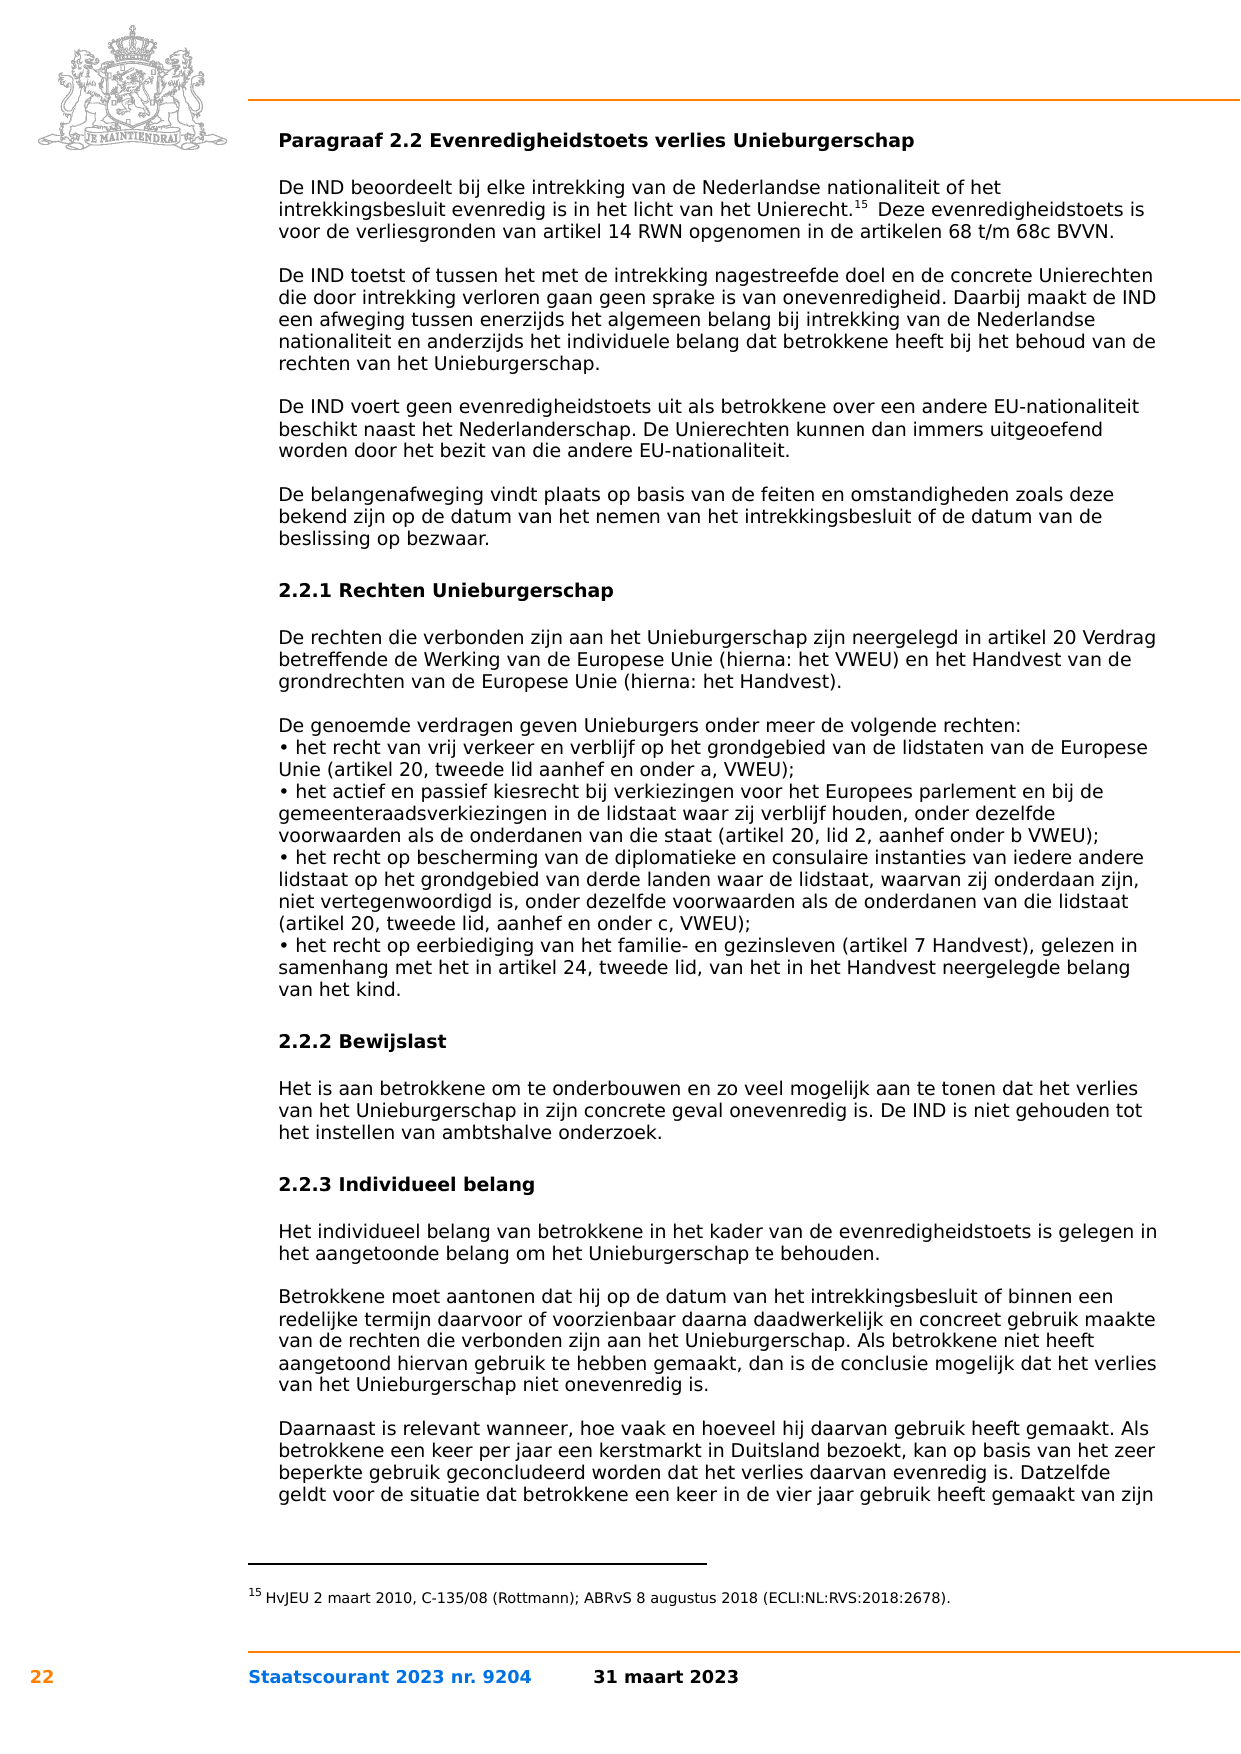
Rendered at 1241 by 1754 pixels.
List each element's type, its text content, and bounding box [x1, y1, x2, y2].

text De IND voert geen evenredigheidstoets uit als betrokkene over een andere EU-nationaliteit beschikt naast het Nederlanderschap. De Unierechten kunnen dan immers uitgeoefend worden door het bezit van die andere EU-nationaliteit. [278, 396, 1163, 462]
text Het is aan betrokkene om te onderbouwen en zo veel mogelijk aan te tonen dat het verlies van het Unieburgerschap in zijn concrete geval onevenredig is. De IND is niet gehouden tot het instellen van ambtshalve onderzoek. [278, 1078, 1163, 1144]
text De genoemde verdragen geven Unieburgers onder meer de volgende rechten: [278, 715, 1163, 737]
text De IND beoordeelt bij elke intrekking van de Nederlandse nationaliteit of het intrekkingsbesluit evenredig is in het licht van het Unierecht. Deze evenredigheidstoets is voor de verliesgronden van artikel 14 RWN opgenomen in de artikelen 68 t/m 68c BVVN. [278, 177, 1163, 243]
text • het recht op eerbiediging van het familie- en gezinsleven (artikel 7 Handvest), gelezen in samenhang met het in artikel 24, tweede lid, van het in het Handvest neergelegde belang van het kind. [278, 935, 1163, 1001]
text HvJEU 2 maart 2010, C-135/08 (Rottmann); ABRvS 8 augustus 2018 (ECLI:NL:RVS:2018:2678). [248, 1586, 1163, 1608]
text De rechten die verbonden zijn aan het Unieburgerschap zijn neergelegd in artikel 20 Verdrag betreffende de Werking van de Europese Unie (hierna: het VWEU) en het Handvest van de grondrechten van de Europese Unie (hierna: het Handvest). [278, 627, 1163, 693]
text Daarnaast is relevant wanneer, hoe vaak en hoeveel hij daarvan gebruik heeft gemaakt. Als betrokkene een keer per jaar een kerstmarkt in Duitsland bezoekt, kan op basis van het zeer beperkte gebruik geconcludeerd worden dat het verlies daarvan evenredig is. Datzelfde geldt voor de situatie dat betrokkene een keer in de vier jaar gebruik heeft gemaakt van zijn [278, 1418, 1163, 1506]
picture [38, 25, 227, 150]
text De belangenafweging vindt plaats op basis van de feiten en omstandigheden zoals deze bekend zijn op de datum van het nemen van het intrekkingsbesluit of de datum van de beslissing op bezwaar. [278, 484, 1163, 550]
subtitle 2.2.1 Rechten Unieburgerschap [278, 580, 1163, 602]
subtitle 2.2.2 Bewijslast [278, 1031, 1163, 1053]
text • het actief en passief kiesrecht bij verkiezingen voor het Europees parlement en bij de gemeenteraadsverkiezingen in de lidstaat waar zij verblijf houden, onder dezelfde voorwaarden als de onderdanen van die staat (artikel 20, lid 2, aanhef onder b VWEU); [278, 781, 1163, 847]
text • het recht van vrij verkeer en verblijf op het grondgebied van de lidstaten van de Europese Unie (artikel 20, tweede lid aanhef en onder a, VWEU); [278, 737, 1163, 781]
subtitle 2.2.3 Individueel belang [278, 1174, 1163, 1196]
subtitle Paragraaf 2.2 Evenredigheidstoets verlies Unieburgerschap [278, 130, 1163, 152]
text De IND toetst of tussen het met de intrekking nagestreefde doel en de concrete Unierechten die door intrekking verloren gaan geen sprake is van onevenredigheid. Daarbij maakt de IND een afweging tussen enerzijds het algemeen belang bij intrekking van de Nederlandse nationaliteit en anderzijds het individuele belang dat betrokkene heeft bij het behoud van de rechten van het Unieburgerschap. [278, 265, 1163, 374]
text Het individueel belang van betrokkene in het kader van de evenredigheidstoets is gelegen in het aangetoonde belang om het Unieburgerschap te behouden. [278, 1221, 1163, 1264]
text Betrokkene moet aantonen dat hij op de datum van het intrekkingsbesluit of binnen een redelijke termijn daarvoor of voorzienbaar daarna daadwerkelijk en concreet gebruik maakte van de rechten die verbonden zijn aan het Unieburgerschap. Als betrokkene niet heeft aangetoond hiervan gebruik te hebben gemaakt, dan is de conclusie mogelijk dat het verlies van het Unieburgerschap niet onevenredig is. [278, 1286, 1163, 1396]
text • het recht op bescherming van de diplomatieke en consulaire instanties van iedere andere lidstaat op het grondgebied van derde landen waar de lidstaat, waarvan zij onderdaan zijn, niet vertegenwoordigd is, onder dezelfde voorwaarden als de onderdanen van die lidstaat (artikel 20, tweede lid, aanhef en onder c, VWEU); [278, 847, 1163, 935]
